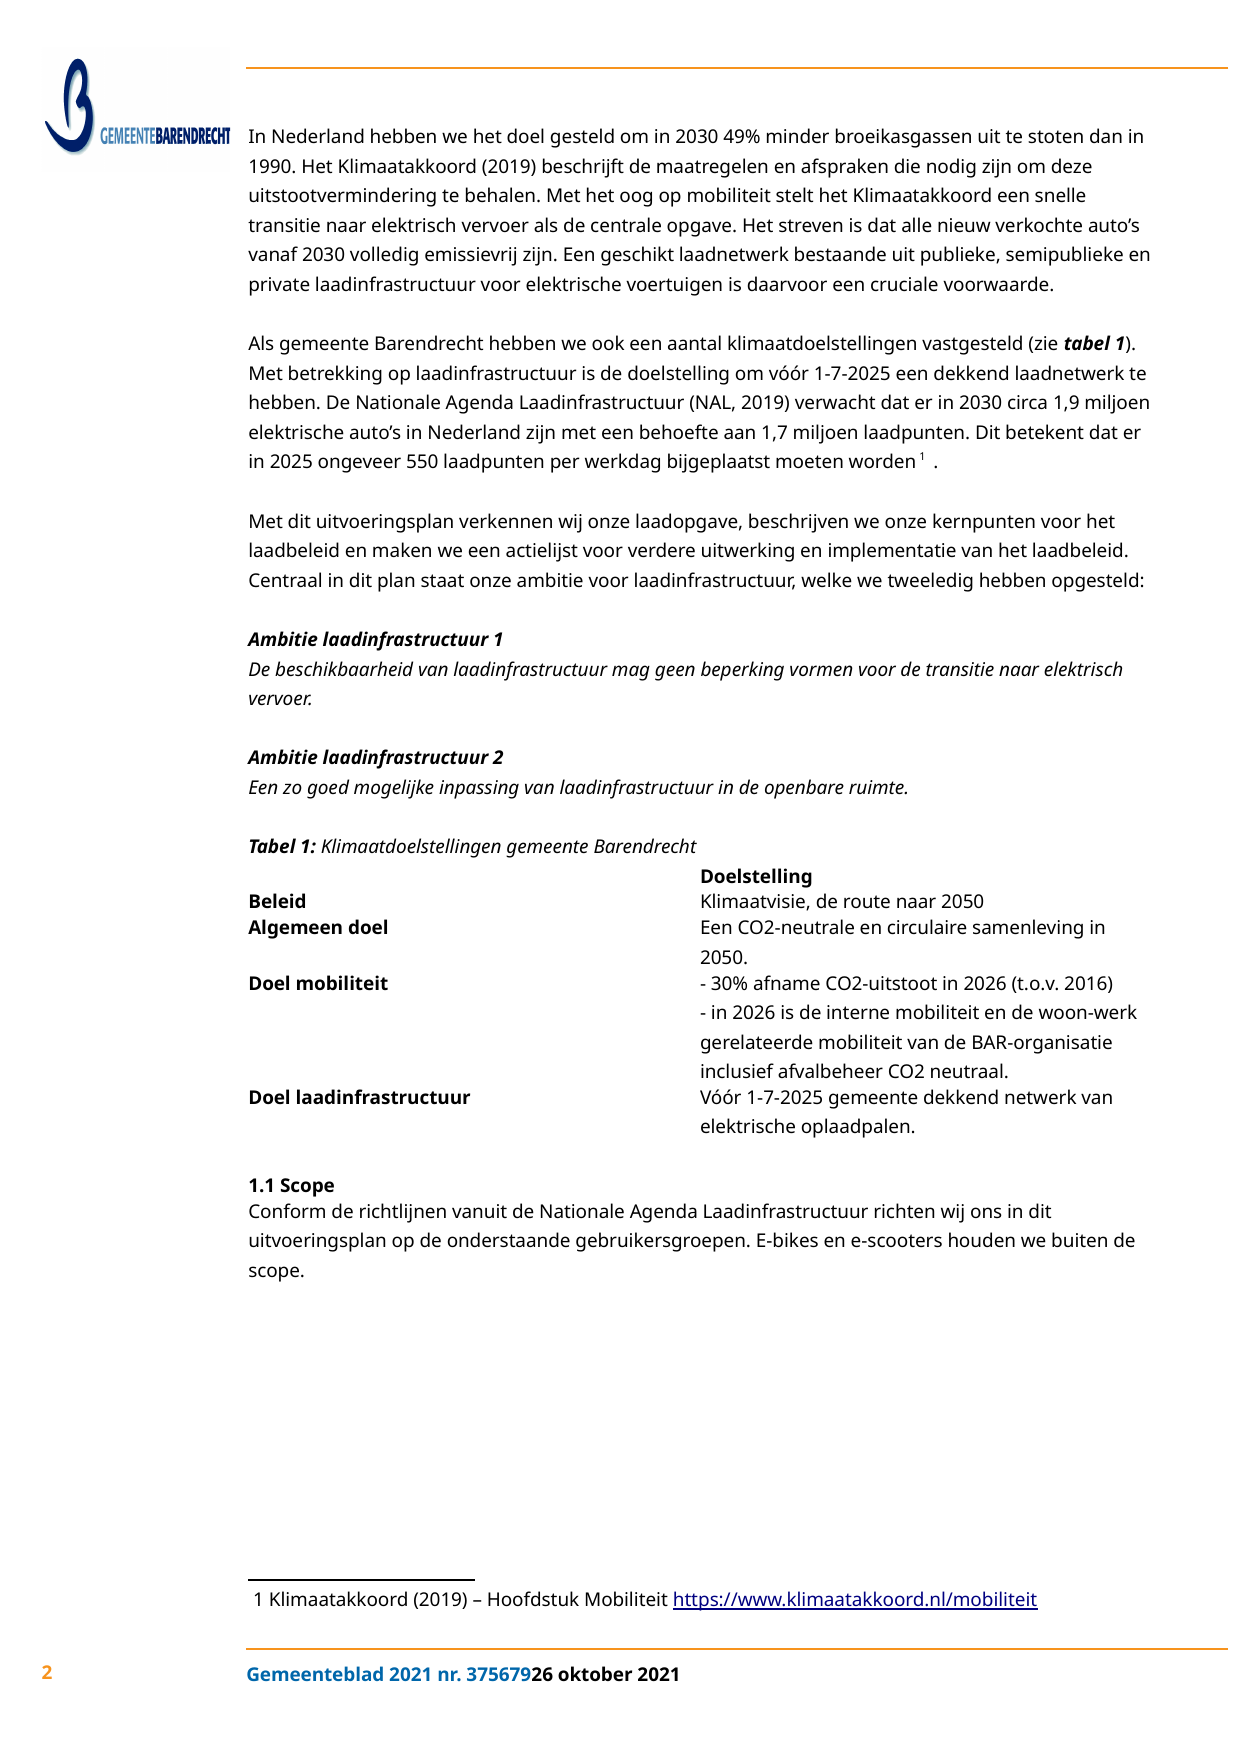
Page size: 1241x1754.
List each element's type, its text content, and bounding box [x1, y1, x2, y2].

text Klimaatakkoord (2019) – Hoofdstuk Mobiliteit https://www.klimaatakkoord.nl/mobiliteit [248, 1586, 1152, 1612]
table_header Doelstelling [700, 863, 1152, 889]
table_cell Klimaatvisie, de route naar 2050 [700, 889, 1152, 914]
text In Nederland hebben we het doel gesteld om in 2030 49% minder broeikasgassen uit te stoten dan in 1990. Het Klimaatakkoord (2019) beschrijft de maatregelen en afspraken die nodig zijn om deze uitstootvermindering te behalen. Met het oog op mobiliteit stelt het Klimaatakkoord een snelle transitie naar elektrisch vervoer als de centrale opgave. Het streven is dat alle nieuw verkochte auto’s vanaf 2030 volledig emissievrij zijn. Een geschikt laadnetwerk bestaande uit publieke, semipublieke en private laadinfrastructuur voor elektrische voertuigen is daarvoor een cruciale voorwaarde. [248, 123, 1152, 297]
table_cell Vóór 1-7-2025 gemeente dekkend netwerk van elektrische oplaadpalen. [700, 1084, 1152, 1139]
text Met dit uitvoeringsplan verkennen wij onze laadopgave, beschrijven we onze kernpunten voor het laadbeleid en maken we een actielijst voor verdere uitwerking en implementatie van het laadbeleid. Centraal in dit plan staat onze ambitie voor laadinfrastructuur, welke we tweeledig hebben opgesteld: [248, 508, 1152, 593]
table_cell Beleid [248, 889, 700, 914]
table_cell Algemeen doel [248, 914, 700, 970]
text De beschikbaarheid van laadinfrastructuur mag geen beperking vormen voor de transitie naar elektrisch vervoer. [248, 656, 1152, 711]
table_cell Doel mobiliteit [248, 970, 700, 1084]
table_header [248, 863, 700, 889]
table_cell Doel laadinfrastructuur [248, 1084, 700, 1139]
text 1.1 Scope [248, 1172, 1152, 1198]
text Een zo goed mogelijke inpassing van laadinfrastructuur in de openbare ruimte. [248, 774, 1152, 800]
text Ambitie laadinfrastructuur 1 [248, 626, 1152, 652]
text Tabel 1: Klimaatdoelstellingen gemeente Barendrecht [248, 833, 1152, 859]
text Ambitie laadinfrastructuur 2 [248, 744, 1152, 770]
text Conform de richtlijnen vanuit de Nationale Agenda Laadinfrastructuur richten wij ons in dit uitvoeringsplan op de onderstaande gebruikersgroepen. E-bikes en e-scooters houden we buiten de scope. [248, 1198, 1152, 1283]
picture [41, 47, 231, 172]
table_cell Een CO2-neutrale en circulaire samenleving in 2050. [700, 914, 1152, 970]
text Als gemeente Barendrecht hebben we ook een aantal klimaatdoelstellingen vastgesteld (zie tabel 1). Met betrekking op laadinfrastructuur is de doelstelling om vóór 1-7-2025 een dekkend laadnetwerk te hebben. De Nationale Agenda Laadinfrastructuur (NAL, 2019) verwacht dat er in 2030 circa 1,9 miljoen elektrische auto’s in Nederland zijn met een behoefte aan 1,7 miljoen laadpunten. Dit betekent dat er in 2025 ongeveer 550 laadpunten per werkdag bijgeplaatst moeten worden . [248, 330, 1152, 474]
table_cell - 30% afname CO2-uitstoot in 2026 (t.o.v. 2016) - in 2026 is de interne mobiliteit en de woon-werk gerelateerde mobiliteit van de BAR-organisatie inclusief afvalbeheer CO2 neutraal. [700, 970, 1152, 1084]
